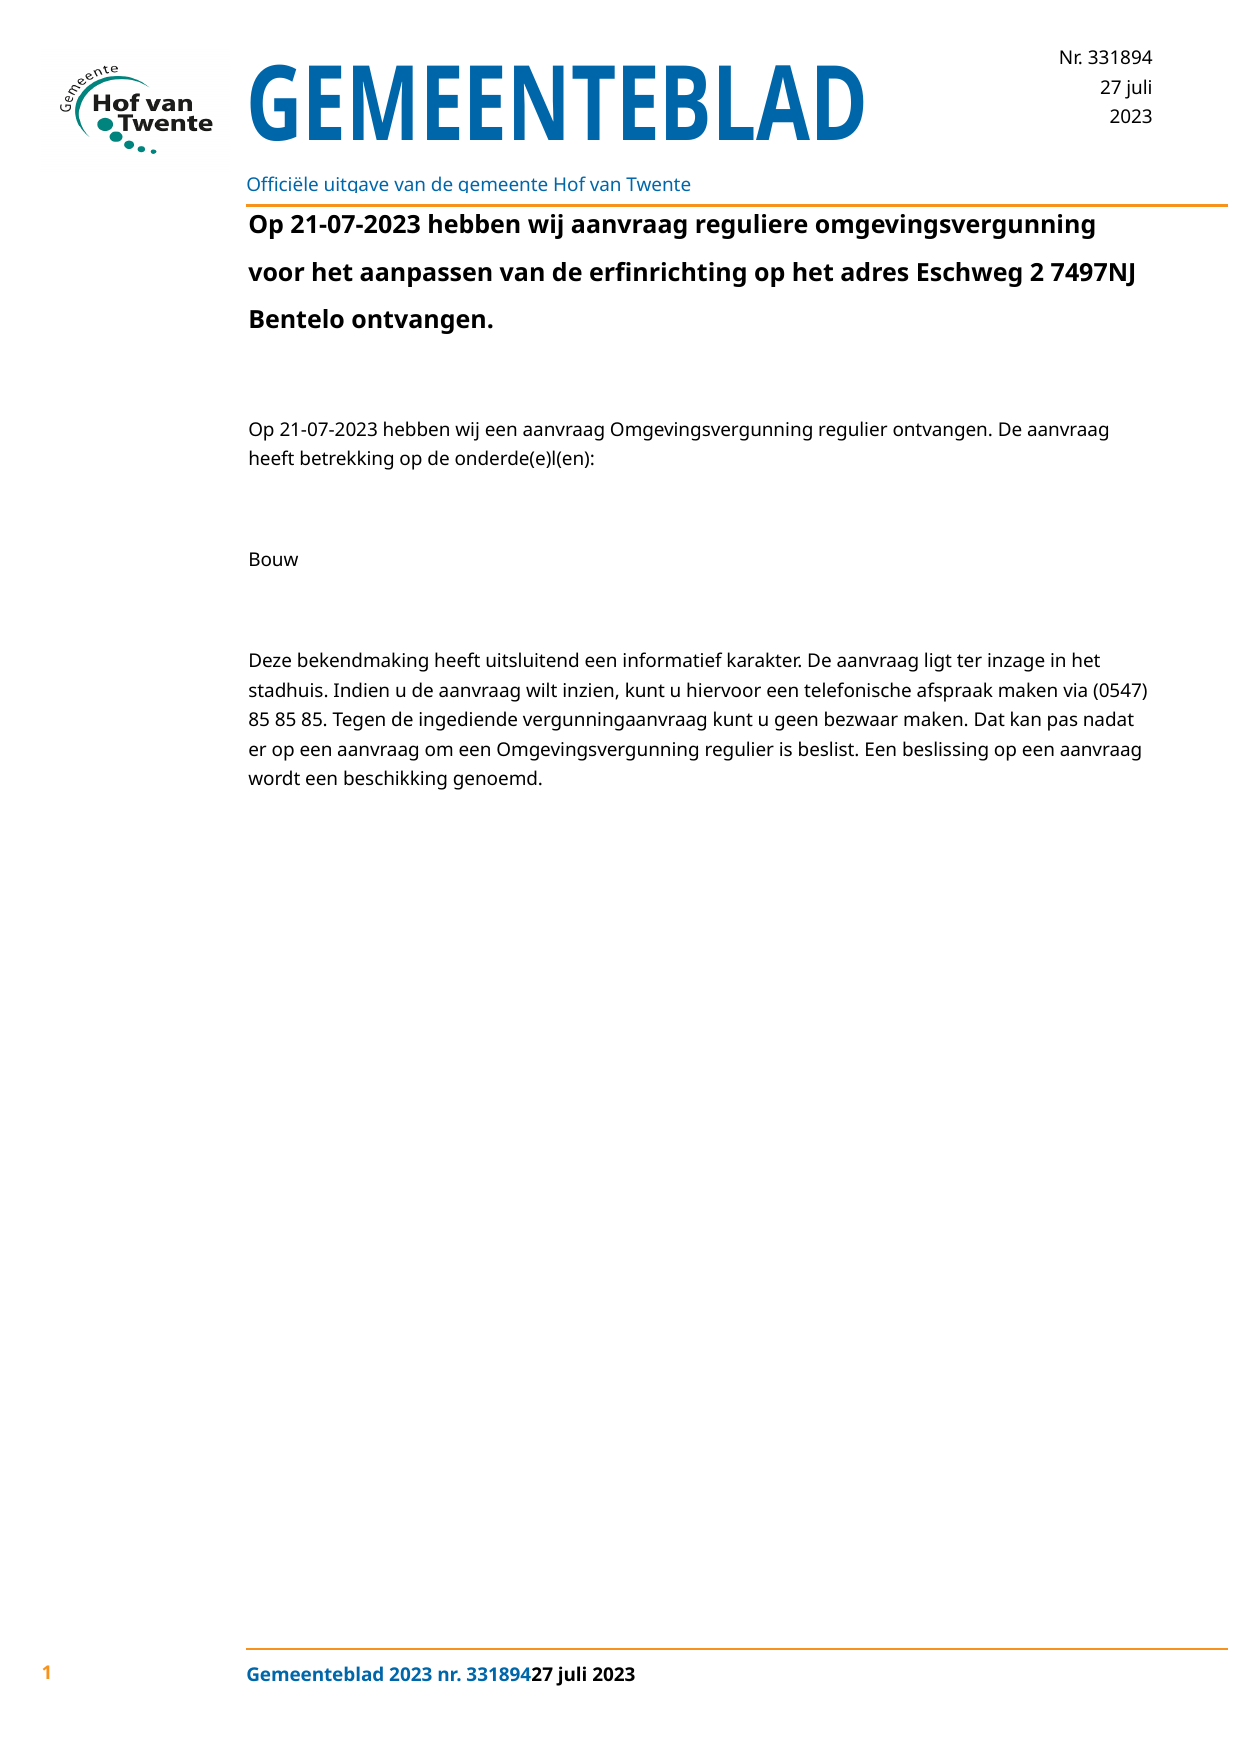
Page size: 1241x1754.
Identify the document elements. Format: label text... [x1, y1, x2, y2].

text Op 21-07-2023 hebben wij aanvraag reguliere omgevingsvergunning voor het aanpassen van de erfinrichting op het adres Eschweg 2 7497NJ Bentelo ontvangen. [248, 207, 1152, 336]
picture [41, 47, 231, 172]
text Bouw [248, 546, 1152, 572]
text Deze bekendmaking heeft uitsluitend een informatief karakter. De aanvraag ligt ter inzage in het stadhuis. Indien u de aanvraag wilt inzien, kunt u hiervoor een telefonische afspraak maken via (0547) 85 85 85. Tegen de ingediende vergunningaanvraag kunt u geen bezwaar maken. Dat kan pas nadat er op een aanvraag om een Omgevingsvergunning regulier is beslist. Een beslissing op een aanvraag wordt een beschikking genoemd. [248, 647, 1152, 791]
text Op 21-07-2023 hebben wij een aanvraag Omgevingsvergunning regulier ontvangen. De aanvraag heeft betrekking op de onderde(e)l(en): [248, 416, 1152, 471]
